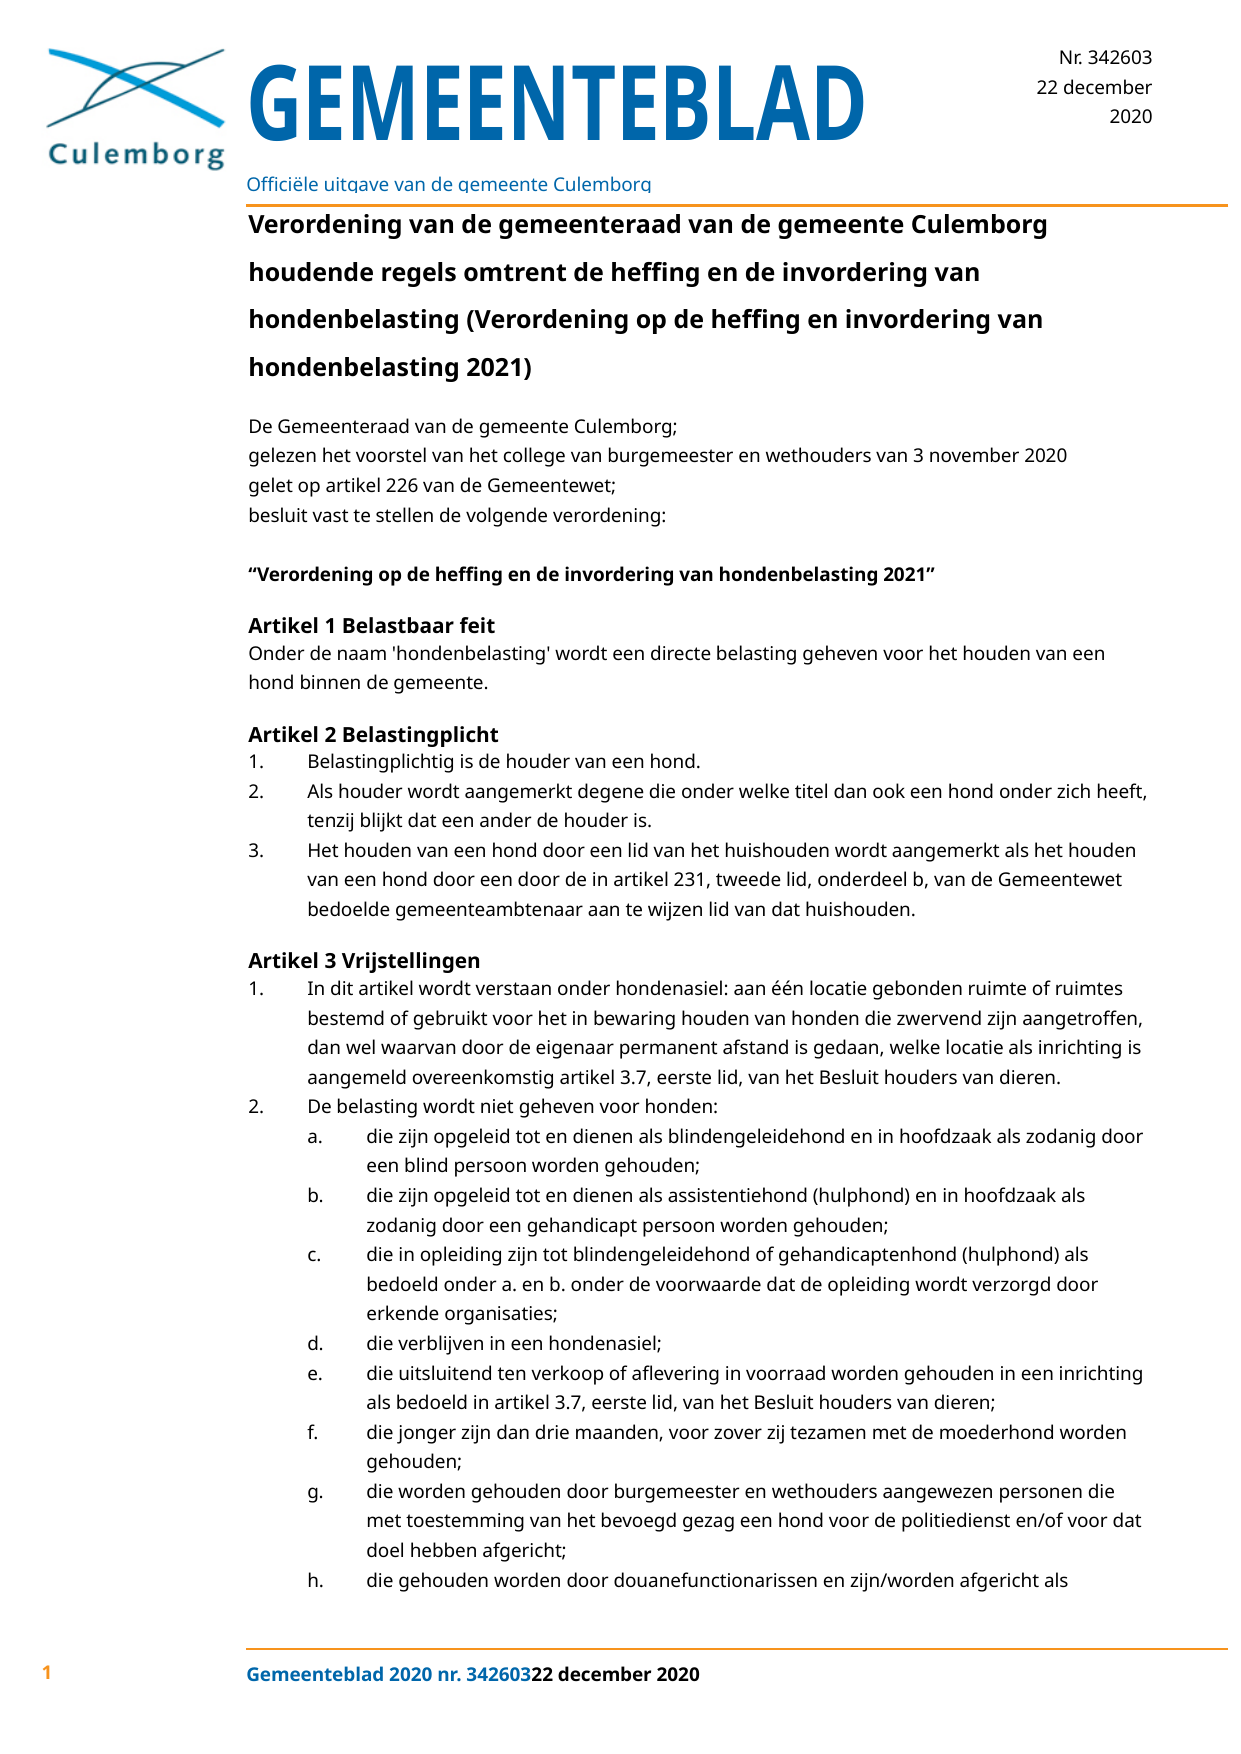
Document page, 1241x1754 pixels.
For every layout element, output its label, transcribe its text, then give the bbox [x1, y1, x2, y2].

list Belastingplichtig is de houder van een hond. [248, 748, 1152, 774]
list In dit artikel wordt verstaan onder hondenasiel: aan één locatie gebonden ruimte of ruimtes bestemd of gebruikt voor het in bewaring houden van honden die zwervend zijn aangetroffen, dan wel waarvan door de eigenaar permanent afstand is gedaan, welke locatie als inrichting is aangemeld overeenkomstig artikel 3.7, eerste lid, van het Besluit houders van dieren. [248, 975, 1152, 1089]
list die verblijven in een hondenasiel; [307, 1330, 1152, 1356]
text gelet op artikel 226 van de Gemeentewet; [248, 472, 1152, 498]
text Onder de naam 'hondenbelasting' wordt een directe belasting geheven voor het houden van een hond binnen de gemeente. [248, 640, 1152, 695]
text De Gemeenteraad van de gemeente Culemborg; [248, 413, 1152, 439]
list die zijn opgeleid tot en dienen als assistentiehond (hulphond) en in hoofdzaak als zodanig door een gehandicapt persoon worden gehouden; [307, 1182, 1152, 1237]
text “Verordening op de heffing en de invordering van hondenbelasting 2021” [248, 561, 1152, 587]
list die worden gehouden door burgemeester en wethouders aangewezen personen die met toestemming van het bevoegd gezag een hond voor de politiedienst en/of voor dat doel hebben afgericht; [307, 1478, 1152, 1563]
text Artikel 2 Belastingplicht [248, 720, 1152, 748]
list die gehouden worden door douanefunctionarissen en zijn/worden afgericht als [307, 1567, 1152, 1592]
text Verordening van de gemeenteraad van de gemeente Culemborg houdende regels omtrent de heffing en de invordering van hondenbelasting (Verordening op de heffing en invordering van hondenbelasting 2021) [248, 207, 1152, 384]
list die zijn opgeleid tot en dienen als blindengeleidehond en in hoofdzaak als zodanig door een blind persoon worden gehouden; [307, 1123, 1152, 1178]
list Als houder wordt aangemerkt degene die onder welke titel dan ook een hond onder zich heeft, tenzij blijkt dat een ander de houder is. [248, 778, 1152, 833]
picture [41, 47, 231, 172]
text Artikel 3 Vrijstellingen [248, 947, 1152, 975]
list die uitsluitend ten verkoop of aflevering in voorraad worden gehouden in een inrichting als bedoeld in artikel 3.7, eerste lid, van het Besluit houders van dieren; [307, 1360, 1152, 1415]
list Het houden van een hond door een lid van het huishouden wordt aangemerkt als het houden van een hond door een door de in artikel 231, tweede lid, onderdeel b, van de Gemeentewet bedoelde gemeenteambtenaar aan te wijzen lid van dat huishouden. [248, 837, 1152, 922]
text Artikel 1 Belastbaar feit [248, 611, 1152, 640]
text besluit vast te stellen de volgende verordening: [248, 502, 1152, 528]
text gelezen het voorstel van het college van burgemeester en wethouders van 3 november 2020 [248, 443, 1152, 468]
list die jonger zijn dan drie maanden, voor zover zij tezamen met de moederhond worden gehouden; [307, 1419, 1152, 1474]
list De belasting wordt niet geheven voor honden: [248, 1093, 1152, 1119]
list die in opleiding zijn tot blindengeleidehond of gehandicaptenhond (hulphond) als bedoeld onder a. en b. onder de voorwaarde dat de opleiding wordt verzorgd door erkende organisaties; [307, 1241, 1152, 1326]
